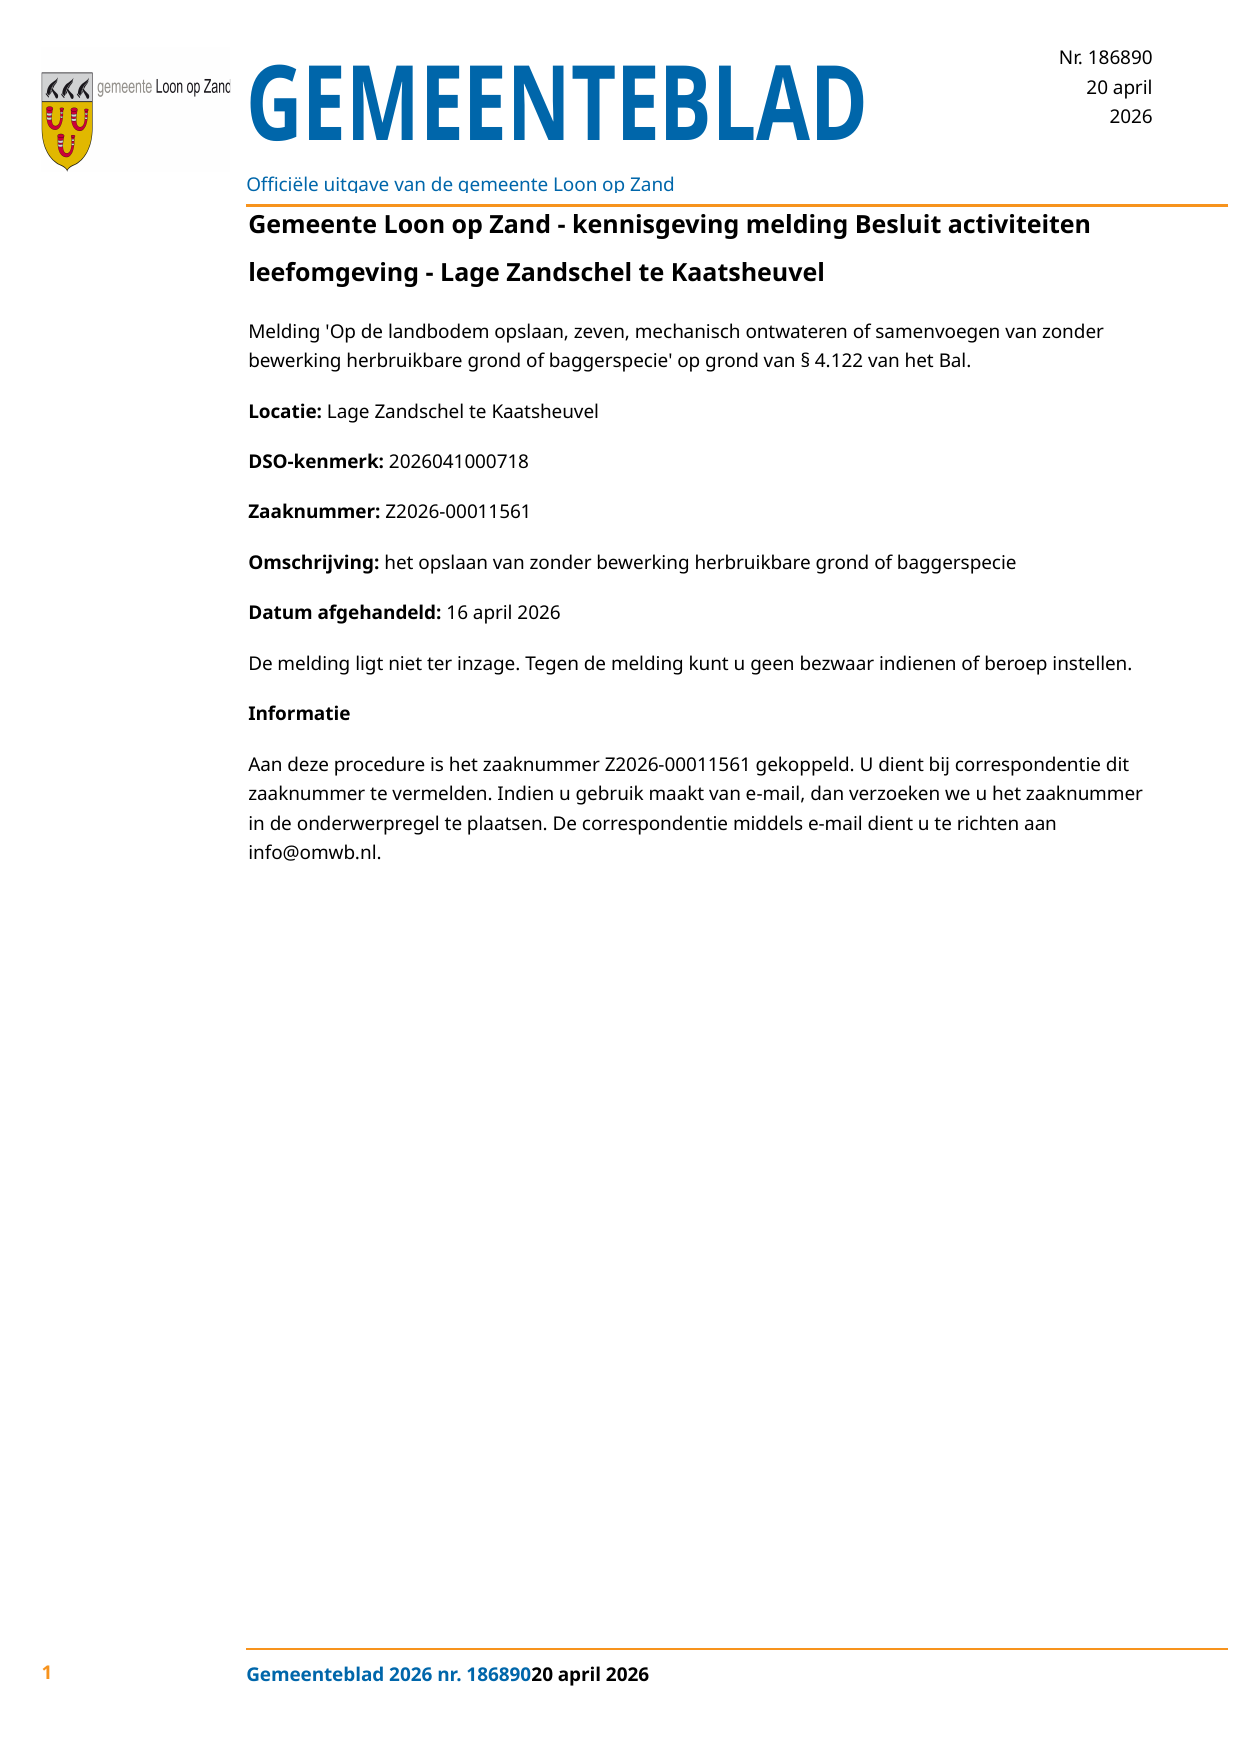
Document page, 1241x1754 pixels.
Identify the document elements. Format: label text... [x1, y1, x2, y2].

picture [41, 47, 231, 172]
text Locatie: Lage Zandschel te Kaatsheuvel [248, 398, 1152, 424]
text DSO-kenmerk: 2026041000718 [248, 448, 1152, 474]
text Datum afgehandeld: 16 april 2026 [248, 599, 1152, 625]
text Zaaknummer: Z2026-00011561 [248, 499, 1152, 524]
text Omschrijving: het opslaan van zonder bewerking herbruikbare grond of baggerspecie [248, 549, 1152, 575]
text Gemeente Loon op Zand - kennisgeving melding Besluit activiteiten leefomgeving - Lage Zandschel te Kaatsheuvel [248, 207, 1152, 288]
text De melding ligt niet ter inzage. Tegen de melding kunt u geen bezwaar indienen of beroep instellen. [248, 650, 1152, 676]
text Aan deze procedure is het zaaknummer Z2026-00011561 gekoppeld. U dient bij correspondentie dit zaaknummer te vermelden. Indien u gebruik maakt van e-mail, dan verzoeken we u het zaaknummer in de onderwerpregel te plaatsen. De correspondentie middels e-mail dient u te richten aan info@omwb.nl. [248, 751, 1152, 865]
text Informatie [248, 700, 1152, 726]
text Melding 'Op de landbodem opslaan, zeven, mechanisch ontwateren of samenvoegen van zonder bewerking herbruikbare grond of baggerspecie' op grond van § 4.122 van het Bal. [248, 318, 1152, 373]
